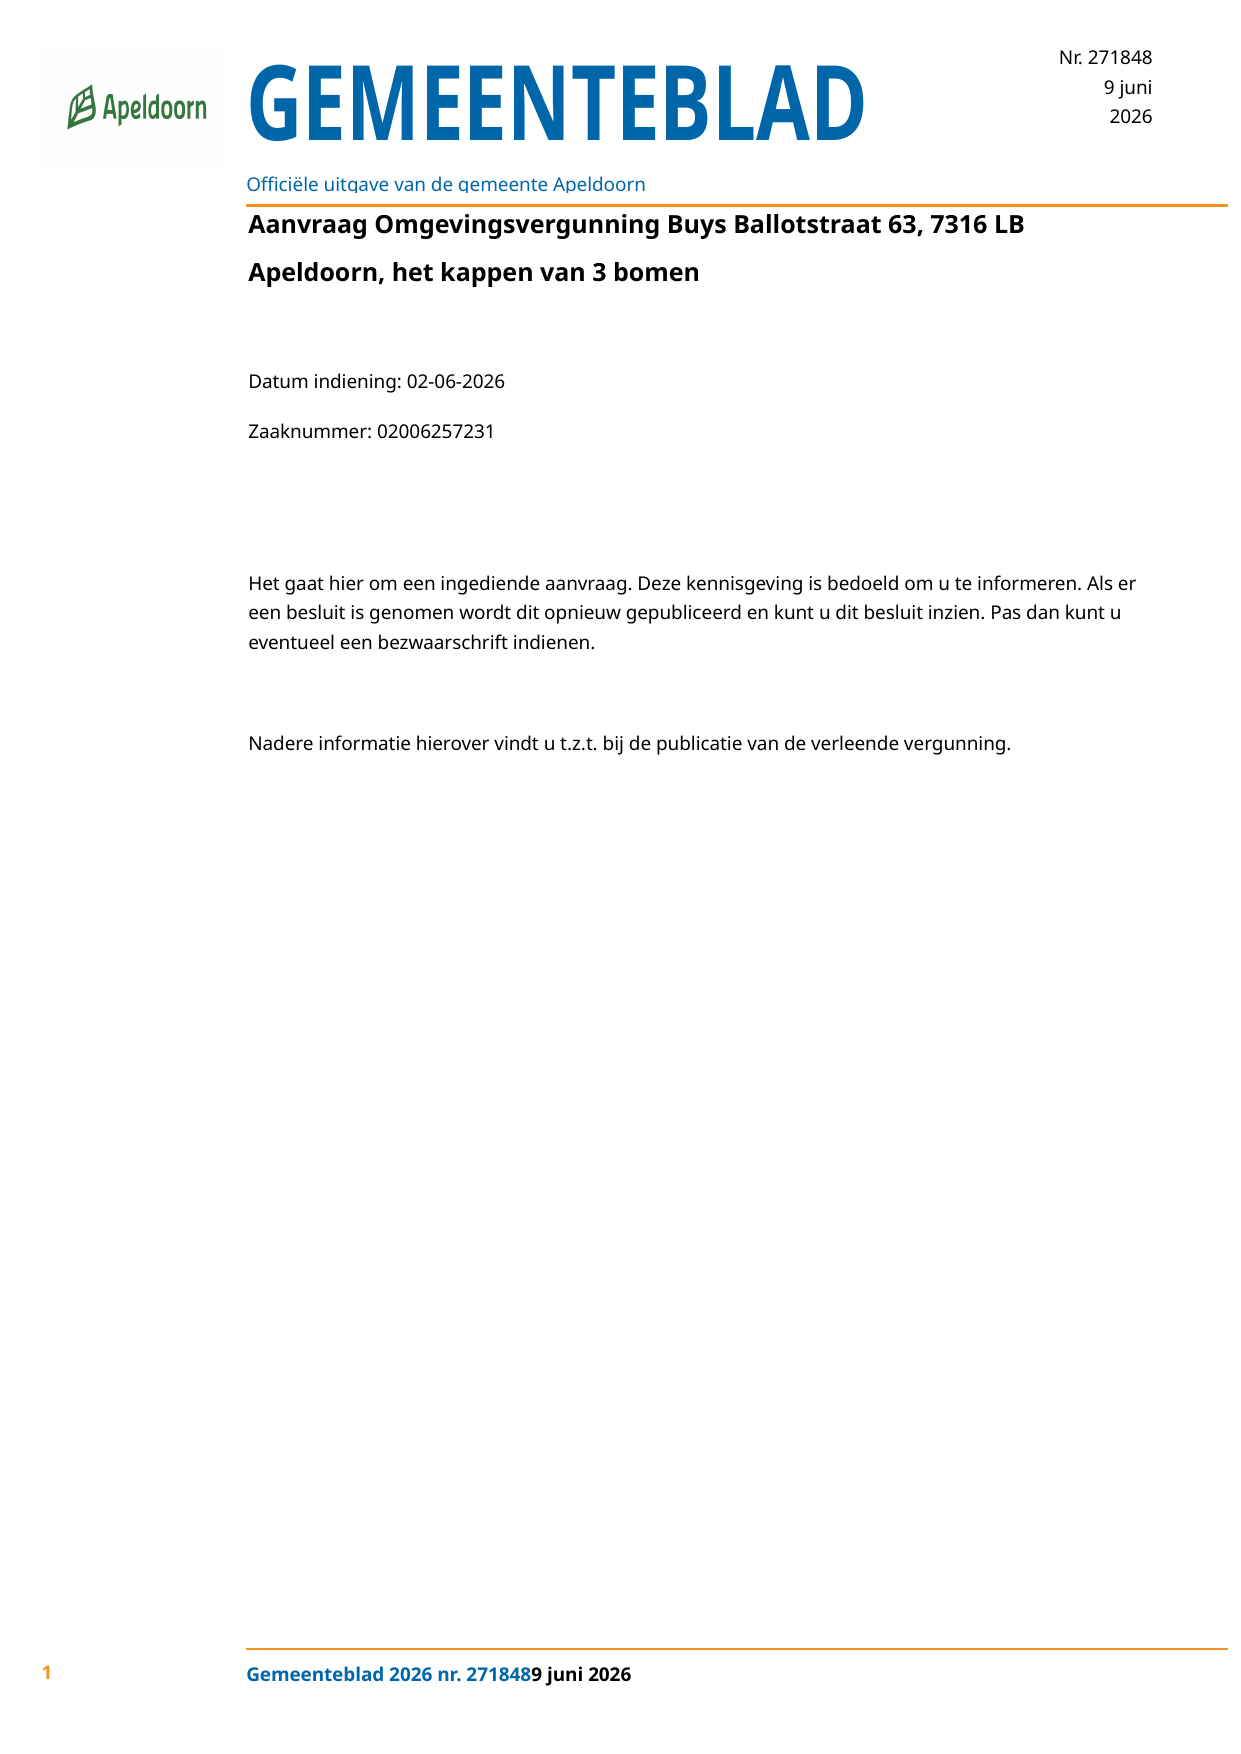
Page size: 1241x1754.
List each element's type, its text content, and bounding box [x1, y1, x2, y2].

text Aanvraag Omgevingsvergunning Buys Ballotstraat 63, 7316 LB Apeldoorn, het kappen van 3 bomen [248, 207, 1152, 288]
text Nadere informatie hierover vindt u t.z.t. bij de publicatie van de verleende vergunning. [248, 730, 1152, 756]
text Zaaknummer: 02006257231 [248, 419, 1152, 444]
text Het gaat hier om een ingediende aanvraag. Deze kennisgeving is bedoeld om u te informeren. Als er een besluit is genomen wordt dit opnieuw gepubliceerd en kunt u dit besluit inzien. Pas dan kunt u eventueel een bezwaarschrift indienen. [248, 570, 1152, 655]
text Datum indiening: 02-06-2026 [248, 368, 1152, 394]
picture [41, 47, 231, 172]
